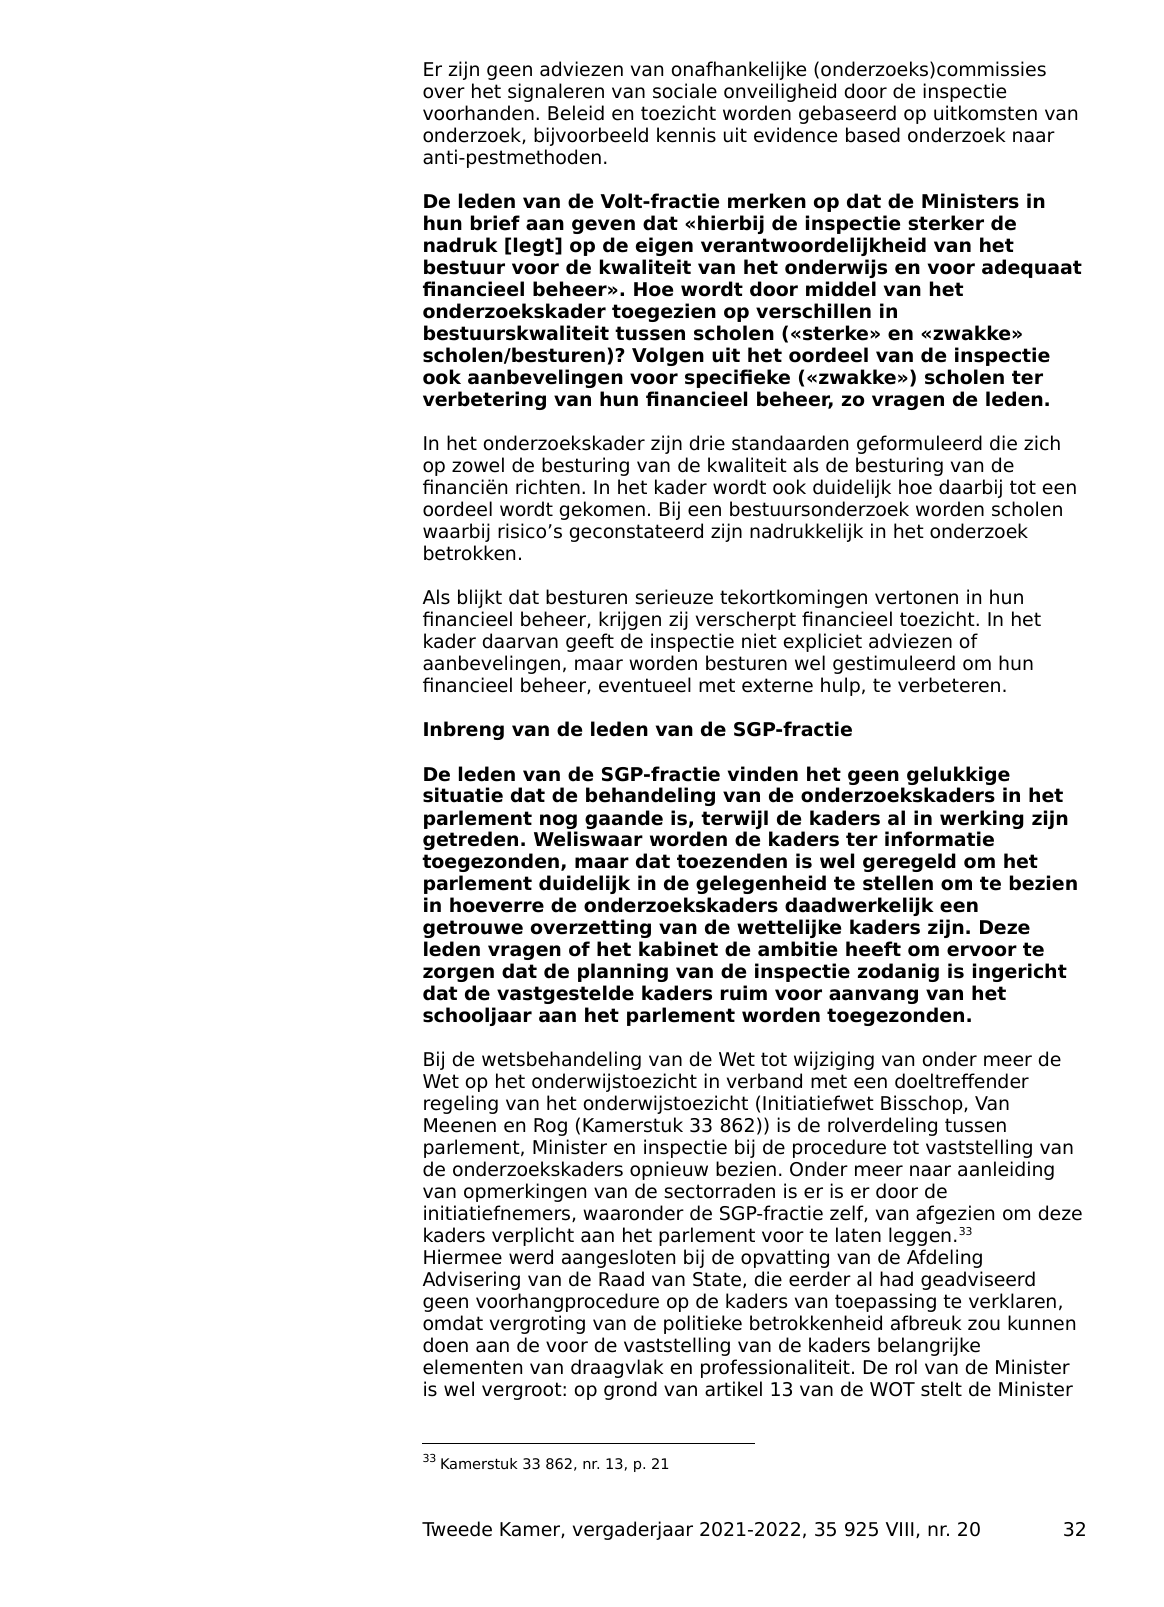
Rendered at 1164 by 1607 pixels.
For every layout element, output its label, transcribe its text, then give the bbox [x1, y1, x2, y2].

text Hiermee werd aangesloten bij de opvatting van de Afdeling Advisering van de Raad van State, die eerder al had geadviseerd geen voorhangprocedure op de kaders van toepassing te verklaren, omdat vergroting van de politieke betrokkenheid afbreuk zou kunnen doen aan de voor de vaststelling van de kaders belangrijke elementen van draagvlak en professionaliteit. De rol van de Minister is wel vergroot: op grond van artikel 13 van de WOT stelt de Minister [422, 1247, 1087, 1401]
text Als blijkt dat besturen serieuze tekortkomingen vertonen in hun financieel beheer, krijgen zij verscherpt financieel toezicht. In het kader daarvan geeft de inspectie niet expliciet adviezen of aanbevelingen, maar worden besturen wel gestimuleerd om hun financieel beheer, eventueel met externe hulp, te verbeteren. [422, 587, 1087, 697]
text Kamerstuk 33 862, nr. 13, p. 21 [422, 1452, 1087, 1474]
text In het onderzoekskader zijn drie standaarden geformuleerd die zich op zowel de besturing van de kwaliteit als de besturing van de financiën richten. In het kader wordt ook duidelijk hoe daarbij tot een oordeel wordt gekomen. Bij een bestuursonderzoek worden scholen waarbij risico’s geconstateerd zijn nadrukkelijk in het onderzoek betrokken. [422, 433, 1087, 565]
text Er zijn geen adviezen van onafhankelijke (onderzoeks)commissies over het signaleren van sociale onveiligheid door de inspectie voorhanden. Beleid en toezicht worden gebaseerd op uitkomsten van onderzoek, bijvoorbeeld kennis uit evidence based onderzoek naar anti-pestmethoden. [422, 59, 1087, 169]
text De leden van de SGP-fractie vinden het geen gelukkige situatie dat de behandeling van de onderzoekskaders in het parlement nog gaande is, terwijl de kaders al in werking zijn getreden. Weliswaar worden de kaders ter informatie toegezonden, maar dat toezenden is wel geregeld om het parlement duidelijk in de gelegenheid te stellen om te bezien in hoeverre de onderzoekskaders daadwerkelijk een getrouwe overzetting van de wettelijke kaders zijn. Deze leden vragen of het kabinet de ambitie heeft om ervoor te zorgen dat de planning van de inspectie zodanig is ingericht dat de vastgestelde kaders ruim voor aanvang van het schooljaar aan het parlement worden toegezonden. [422, 763, 1087, 1027]
subtitle Inbreng van de leden van de SGP-fractie [422, 719, 1087, 741]
text Bij de wetsbehandeling van de Wet tot wijziging van onder meer de Wet op het onderwijstoezicht in verband met een doeltreffender regeling van het onderwijstoezicht (Initiatiefwet Bisschop, Van Meenen en Rog (Kamerstuk 33 862)) is de rolverdeling tussen parlement, Minister en inspectie bij de procedure tot vaststelling van de onderzoekskaders opnieuw bezien. Onder meer naar aanleiding van opmerkingen van de sectorraden is er is er door de initiatiefnemers, waaronder de SGP-fractie zelf, van afgezien om deze kaders verplicht aan het parlement voor te laten leggen. [422, 1049, 1087, 1247]
text De leden van de Volt-fractie merken op dat de Ministers in hun brief aan geven dat «hierbij de inspectie sterker de nadruk [legt] op de eigen verantwoordelijkheid van het bestuur voor de kwaliteit van het onderwijs en voor adequaat financieel beheer». Hoe wordt door middel van het onderzoekskader toegezien op verschillen in bestuurskwaliteit tussen scholen («sterke» en «zwakke» scholen/besturen)? Volgen uit het oordeel van de inspectie ook aanbevelingen voor specifieke («zwakke») scholen ter verbetering van hun financieel beheer, zo vragen de leden. [422, 191, 1087, 411]
